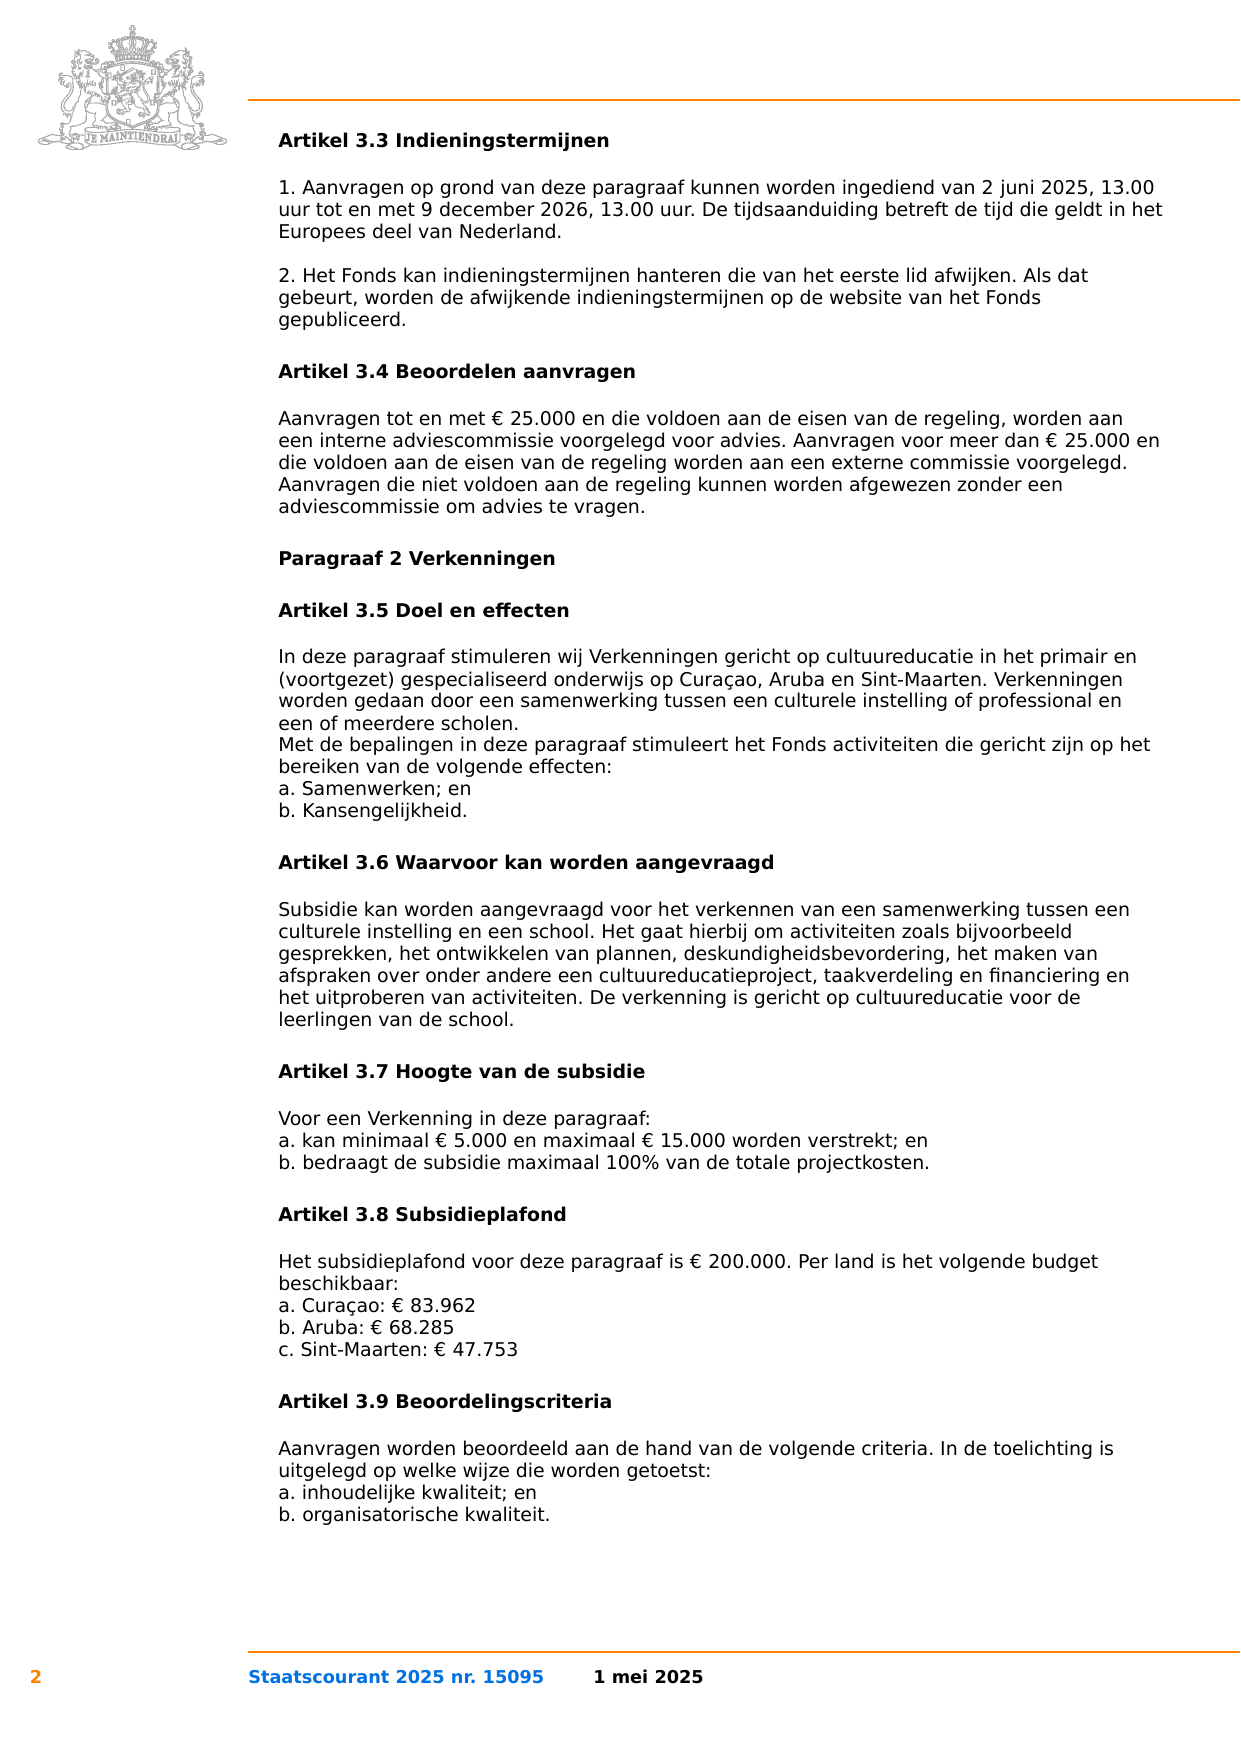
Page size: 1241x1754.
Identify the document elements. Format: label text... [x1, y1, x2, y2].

text b. bedraagt de subsidie maximaal 100% van de totale projectkosten. [278, 1152, 1163, 1174]
text a. inhoudelijke kwaliteit; en [278, 1482, 1163, 1504]
text Aanvragen tot en met € 25.000 en die voldoen aan de eisen van de regeling, worden aan een interne adviescommissie voorgelegd voor advies. Aanvragen voor meer dan € 25.000 en die voldoen aan de eisen van de regeling worden aan een externe commissie voorgelegd. Aanvragen die niet voldoen aan de regeling kunnen worden afgewezen zonder een adviescommissie om advies te vragen. [278, 408, 1163, 517]
subtitle Artikel 3.4 Beoordelen aanvragen [278, 361, 1163, 383]
text Subsidie kan worden aangevraagd voor het verkennen van een samenwerking tussen een culturele instelling en een school. Het gaat hierbij om activiteiten zoals bijvoorbeeld gesprekken, het ontwikkelen van plannen, deskundigheidsbevordering, het maken van afspraken over onder andere een cultuureducatieproject, taakverdeling en financiering en het uitproberen van activiteiten. De verkenning is gericht op cultuureducatie voor de leerlingen van de school. [278, 899, 1163, 1031]
text b. organisatorische kwaliteit. [278, 1504, 1163, 1526]
text a. Curaçao: € 83.962 [278, 1295, 1163, 1317]
subtitle Artikel 3.6 Waarvoor kan worden aangevraagd [278, 852, 1163, 874]
text Met de bepalingen in deze paragraaf stimuleert het Fonds activiteiten die gericht zijn op het bereiken van de volgende effecten: [278, 734, 1163, 778]
text c. Sint-Maarten: € 47.753 [278, 1339, 1163, 1361]
text a. kan minimaal € 5.000 en maximaal € 15.000 worden verstrekt; en [278, 1130, 1163, 1152]
text Het subsidieplafond voor deze paragraaf is € 200.000. Per land is het volgende budget beschikbaar: [278, 1251, 1163, 1295]
text 2. Het Fonds kan indieningstermijnen hanteren die van het eerste lid afwijken. Als dat gebeurt, worden de afwijkende indieningstermijnen op de website van het Fonds gepubliceerd. [278, 265, 1163, 331]
subtitle Artikel 3.5 Doel en effecten [278, 599, 1163, 621]
text b. Kansengelijkheid. [278, 800, 1163, 822]
subtitle Paragraaf 2 Verkenningen [278, 547, 1163, 569]
text In deze paragraaf stimuleren wij Verkenningen gericht op cultuureducatie in het primair en (voortgezet) gespecialiseerd onderwijs op Curaçao, Aruba en Sint-Maarten. Verkenningen worden gedaan door een samenwerking tussen een culturele instelling of professional en een of meerdere scholen. [278, 646, 1163, 734]
subtitle Artikel 3.7 Hoogte van de subsidie [278, 1061, 1163, 1083]
picture [38, 25, 227, 150]
subtitle Artikel 3.3 Indieningstermijnen [278, 130, 1163, 152]
text Voor een Verkenning in deze paragraaf: [278, 1108, 1163, 1130]
text 1. Aanvragen op grond van deze paragraaf kunnen worden ingediend van 2 juni 2025, 13.00 uur tot en met 9 december 2026, 13.00 uur. De tijdsaanduiding betreft de tijd die geldt in het Europees deel van Nederland. [278, 177, 1163, 243]
text Aanvragen worden beoordeeld aan de hand van de volgende criteria. In de toelichting is uitgelegd op welke wijze die worden getoetst: [278, 1438, 1163, 1482]
text a. Samenwerken; en [278, 778, 1163, 800]
text b. Aruba: € 68.285 [278, 1317, 1163, 1339]
subtitle Artikel 3.9 Beoordelingscriteria [278, 1391, 1163, 1413]
subtitle Artikel 3.8 Subsidieplafond [278, 1204, 1163, 1226]
